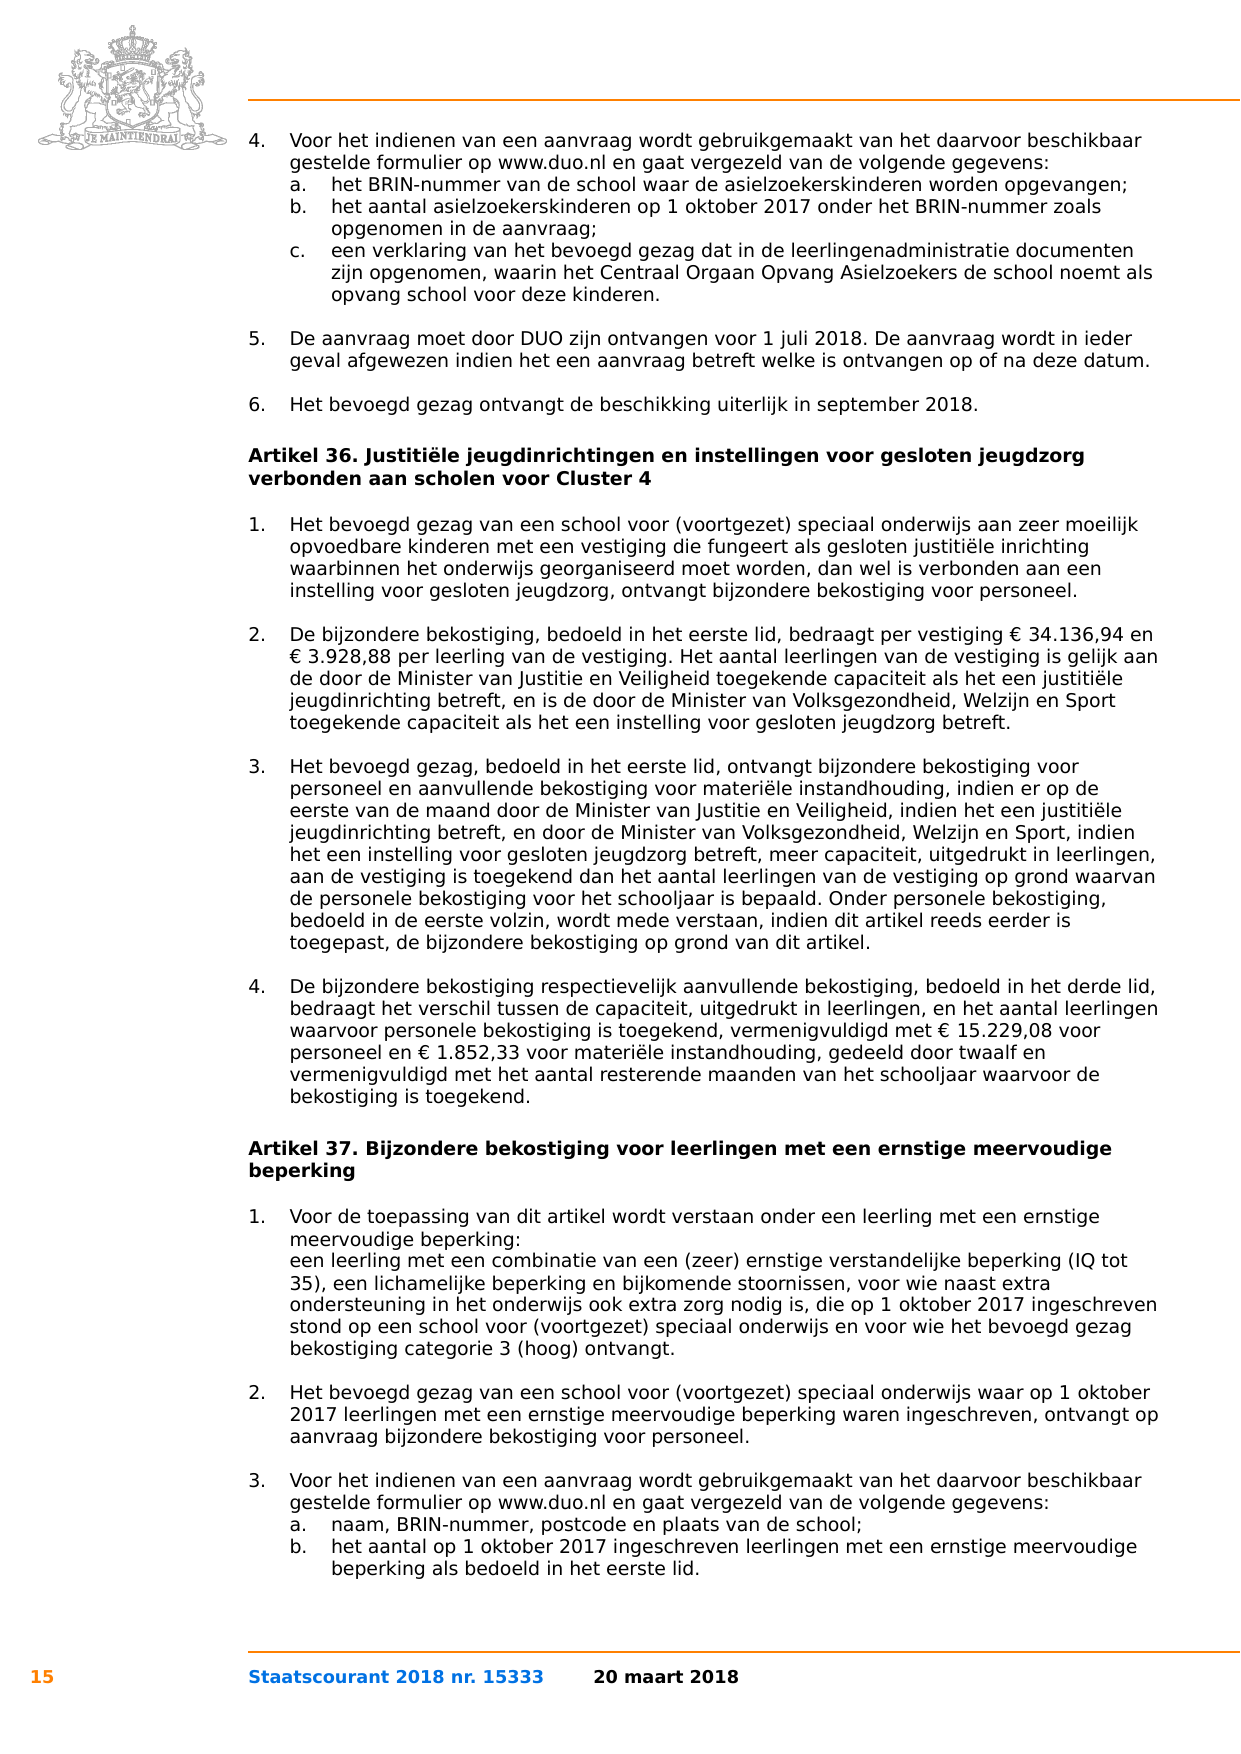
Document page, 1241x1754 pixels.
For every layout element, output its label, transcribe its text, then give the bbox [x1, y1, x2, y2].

picture [38, 25, 227, 150]
text 4. Voor het indienen van een aanvraag wordt gebruikgemaakt van het daarvoor beschikbaar gestelde formulier op www.duo.nl en gaat vergezeld van de volgende gegevens: [248, 130, 1163, 174]
text 1. Voor de toepassing van dit artikel wordt verstaan onder een leerling met een ernstige meervoudige beperking: [248, 1206, 1163, 1250]
text 3. Voor het indienen van een aanvraag wordt gebruikgemaakt van het daarvoor beschikbaar gestelde formulier op www.duo.nl en gaat vergezeld van de volgende gegevens: [248, 1470, 1163, 1514]
text 2. Het bevoegd gezag van een school voor (voortgezet) speciaal onderwijs waar op 1 oktober 2017 leerlingen met een ernstige meervoudige beperking waren ingeschreven, ontvangt op aanvraag bijzondere bekostiging voor personeel. [248, 1382, 1163, 1448]
text a. naam, BRIN-nummer, postcode en plaats van de school; [289, 1514, 1163, 1536]
text c. een verklaring van het bevoegd gezag dat in de leerlingenadministratie documenten zijn opgenomen, waarin het Centraal Orgaan Opvang Asielzoekers de school noemt als opvang school voor deze kinderen. [289, 240, 1163, 306]
text 6. Het bevoegd gezag ontvangt de beschikking uiterlijk in september 2018. [248, 393, 1163, 415]
text 2. De bijzondere bekostiging, bedoeld in het eerste lid, bedraagt per vestiging € 34.136,94 en € 3.928,88 per leerling van de vestiging. Het aantal leerlingen van de vestiging is gelijk aan de door de Minister van Justitie en Veiligheid toegekende capaciteit als het een justitiële jeugdinrichting betreft, en is de door de Minister van Volksgezondheid, Welzijn en Sport toegekende capaciteit als het een instelling voor gesloten jeugdzorg betreft. [248, 624, 1163, 734]
text een leerling met een combinatie van een (zeer) ernstige verstandelijke beperking (IQ tot 35), een lichamelijke beperking en bijkomende stoornissen, voor wie naast extra ondersteuning in het onderwijs ook extra zorg nodig is, die op 1 oktober 2017 ingeschreven stond op een school voor (voortgezet) speciaal onderwijs en voor wie het bevoegd gezag bekostiging categorie 3 (hoog) ontvangt. [289, 1250, 1163, 1360]
text 1. Het bevoegd gezag van een school voor (voortgezet) speciaal onderwijs aan zeer moeilijk opvoedbare kinderen met een vestiging die fungeert als gesloten justitiële inrichting waarbinnen het onderwijs georganiseerd moet worden, dan wel is verbonden aan een instelling voor gesloten jeugdzorg, ontvangt bijzondere bekostiging voor personeel. [248, 514, 1163, 602]
text b. het aantal op 1 oktober 2017 ingeschreven leerlingen met een ernstige meervoudige beperking als bedoeld in het eerste lid. [289, 1536, 1163, 1580]
text 5. De aanvraag moet door DUO zijn ontvangen voor 1 juli 2018. De aanvraag wordt in ieder geval afgewezen indien het een aanvraag betreft welke is ontvangen op of na deze datum. [248, 328, 1163, 372]
text 4. De bijzondere bekostiging respectievelijk aanvullende bekostiging, bedoeld in het derde lid, bedraagt het verschil tussen de capaciteit, uitgedrukt in leerlingen, en het aantal leerlingen waarvoor personele bekostiging is toegekend, vermenigvuldigd met € 15.229,08 voor personeel en € 1.852,33 voor materiële instandhouding, gedeeld door twaalf en vermenigvuldigd met het aantal resterende maanden van het schooljaar waarvoor de bekostiging is toegekend. [248, 976, 1163, 1107]
text a. het BRIN-nummer van de school waar de asielzoekerskinderen worden opgevangen; [289, 174, 1163, 196]
subtitle Artikel 36. Justitiële jeugdinrichtingen en instellingen voor gesloten jeugdzorg verbonden aan scholen voor Cluster 4 [248, 445, 1163, 489]
text 3. Het bevoegd gezag, bedoeld in het eerste lid, ontvangt bijzondere bekostiging voor personeel en aanvullende bekostiging voor materiële instandhouding, indien er op de eerste van de maand door de Minister van Justitie en Veiligheid, indien het een justitiële jeugdinrichting betreft, en door de Minister van Volksgezondheid, Welzijn en Sport, indien het een instelling voor gesloten jeugdzorg betreft, meer capaciteit, uitgedrukt in leerlingen, aan de vestiging is toegekend dan het aantal leerlingen van de vestiging op grond waarvan de personele bekostiging voor het schooljaar is bepaald. Onder personele bekostiging, bedoeld in de eerste volzin, wordt mede verstaan, indien dit artikel reeds eerder is toegepast, de bijzondere bekostiging op grond van dit artikel. [248, 756, 1163, 954]
text b. het aantal asielzoekerskinderen op 1 oktober 2017 onder het BRIN-nummer zoals opgenomen in de aanvraag; [289, 196, 1163, 240]
subtitle Artikel 37. Bijzondere bekostiging voor leerlingen met een ernstige meervoudige beperking [248, 1137, 1163, 1181]
